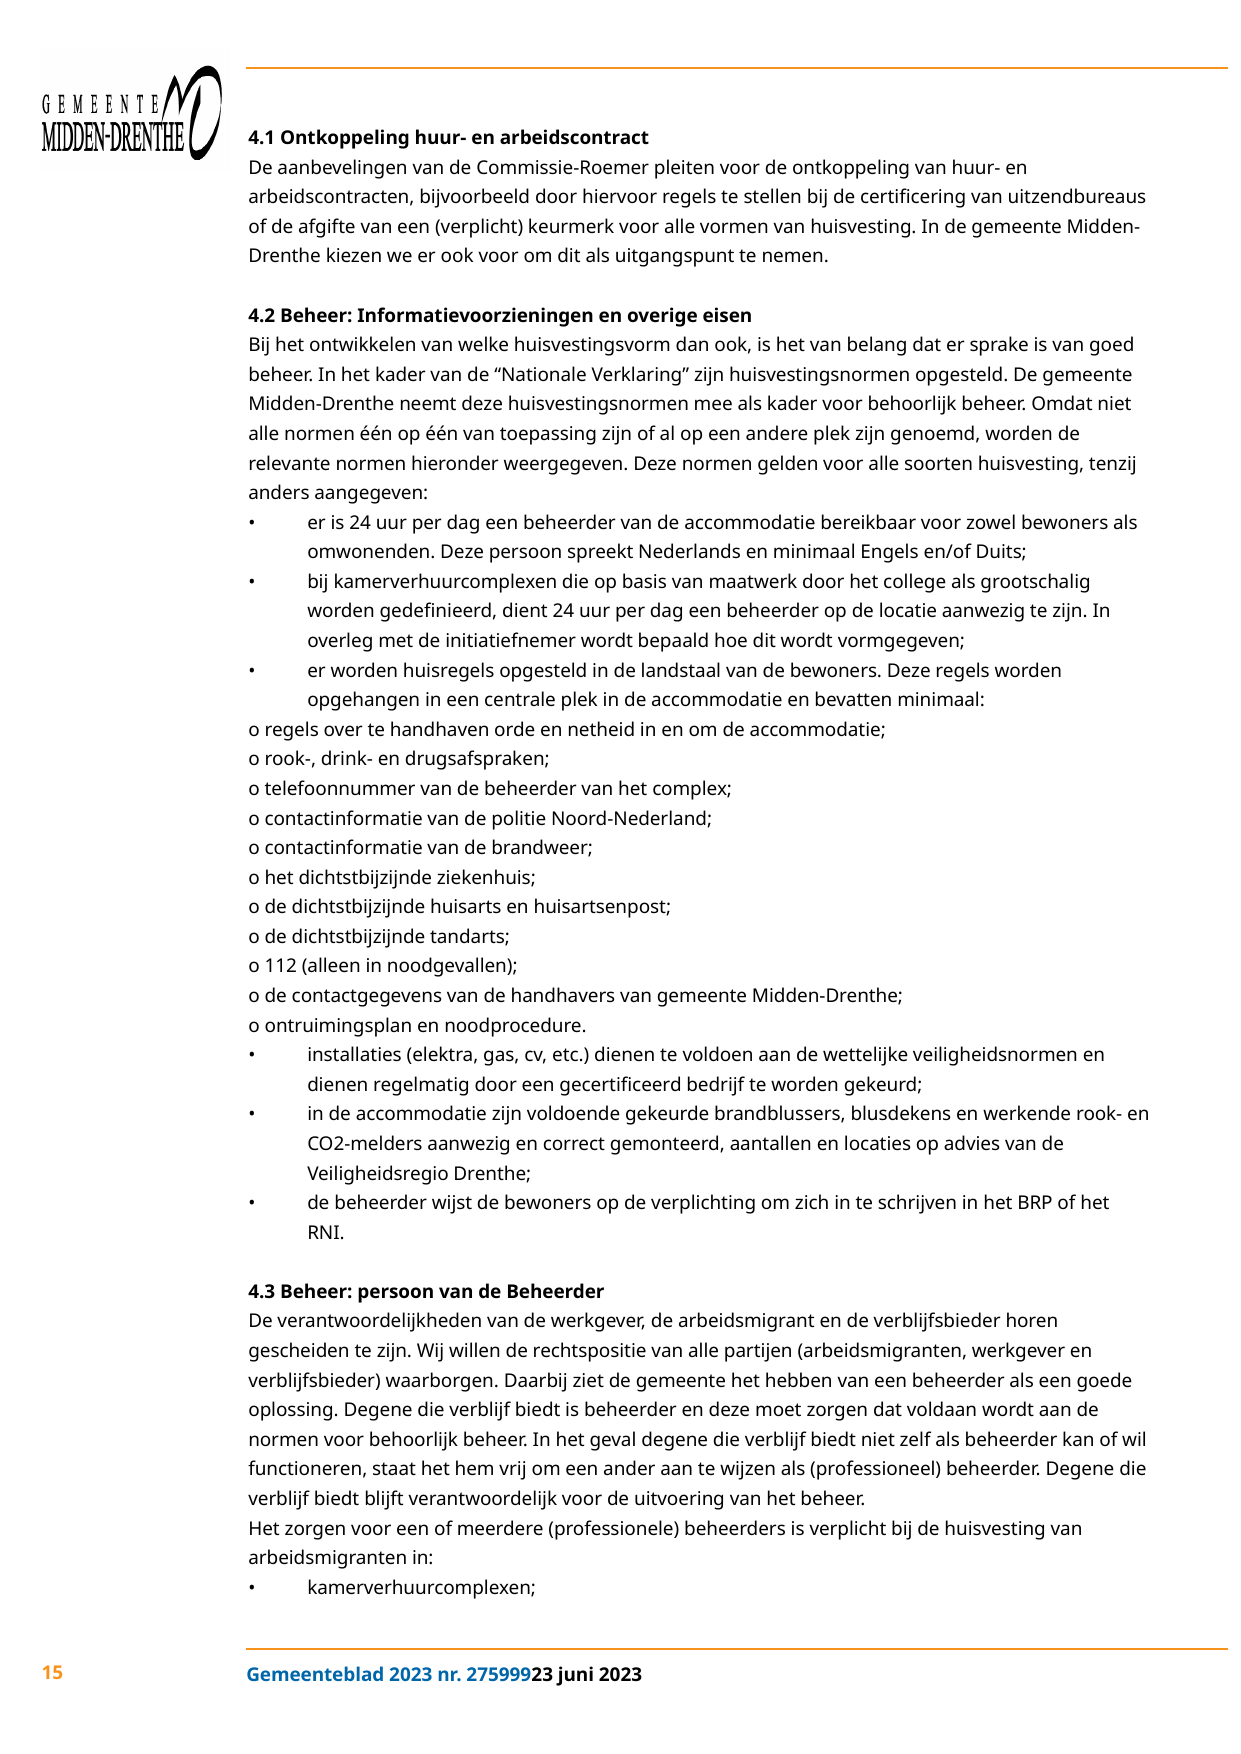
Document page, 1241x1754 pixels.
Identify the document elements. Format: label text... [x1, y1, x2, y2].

list bij kamerverhuurcomplexen die op basis van maatwerk door het college als grootschalig worden gedefinieerd, dient 24 uur per dag een beheerder op de locatie aanwezig te zijn. In overleg met de initiatiefnemer wordt bepaald hoe dit wordt vormgegeven; [248, 568, 1152, 653]
text De verantwoordelijkheden van de werkgever, de arbeidsmigrant en de verblijfsbieder horen gescheiden te zijn. Wij willen de rechtspositie van alle partijen (arbeidsmigranten, werkgever en verblijfsbieder) waarborgen. Daarbij ziet de gemeente het hebben van een beheerder als een goede oplossing. Degene die verblijf biedt is beheerder en deze moet zorgen dat voldaan wordt aan de normen voor behoorlijk beheer. In het geval degene die verblijf biedt niet zelf als beheerder kan of wil functioneren, staat het hem vrij om een ander aan te wijzen als (professioneel) beheerder. Degene die verblijf biedt blijft verantwoordelijk voor de uitvoering van het beheer. [248, 1308, 1152, 1511]
text o telefoonnummer van de beheerder van het complex; [248, 775, 1152, 801]
list installaties (elektra, gas, cv, etc.) dienen te voldoen aan de wettelijke veiligheidsnormen en dienen regelmatig door een gecertificeerd bedrijf te worden gekeurd; [248, 1041, 1152, 1097]
text 4.2 Beheer: Informatievoorzieningen en overige eisen [248, 302, 1152, 328]
text 4.1 Ontkoppeling huur- en arbeidscontract [248, 124, 1152, 150]
list kamerverhuurcomplexen; [248, 1574, 1152, 1600]
text o contactinformatie van de politie Noord-Nederland; [248, 805, 1152, 831]
text o het dichtstbijzijnde ziekenhuis; [248, 864, 1152, 890]
text o rook-, drink- en drugsafspraken; [248, 746, 1152, 771]
list in de accommodatie zijn voldoende gekeurde brandblussers, blusdekens en werkende rook- en CO2-melders aanwezig en correct gemonteerd, aantallen en locaties op advies van de Veiligheidsregio Drenthe; [248, 1101, 1152, 1186]
text o 112 (alleen in noodgevallen); [248, 953, 1152, 978]
text 4.3 Beheer: persoon van de Beheerder [248, 1278, 1152, 1304]
text Het zorgen voor een of meerdere (professionele) beheerders is verplicht bij de huisvesting van arbeidsmigranten in: [248, 1515, 1152, 1570]
list er is 24 uur per dag een beheerder van de accommodatie bereikbaar voor zowel bewoners als omwonenden. Deze persoon spreekt Nederlands en minimaal Engels en/of Duits; [248, 509, 1152, 564]
text o de dichtstbijzijnde huisarts en huisartsenpost; [248, 893, 1152, 919]
text De aanbevelingen van de Commissie-Roemer pleiten voor de ontkoppeling van huur- en arbeidscontracten, bijvoorbeeld door hiervoor regels te stellen bij de certificering van uitzendbureaus of de afgifte van een (verplicht) keurmerk voor alle vormen van huisvesting. In de gemeente Midden-Drenthe kiezen we er ook voor om dit als uitgangspunt te nemen. [248, 154, 1152, 268]
text Bij het ontwikkelen van welke huisvestingsvorm dan ook, is het van belang dat er sprake is van goed beheer. In het kader van de “Nationale Verklaring” zijn huisvestingsnormen opgesteld. De gemeente Midden-Drenthe neemt deze huisvestingsnormen mee als kader voor behoorlijk beheer. Omdat niet alle normen één op één van toepassing zijn of al op een andere plek zijn genoemd, worden de relevante normen hieronder weergegeven. Deze normen gelden voor alle soorten huisvesting, tenzij anders aangegeven: [248, 331, 1152, 505]
list de beheerder wijst de bewoners op de verplichting om zich in te schrijven in het BRP of het RNI. [248, 1189, 1152, 1245]
text o contactinformatie van de brandweer; [248, 834, 1152, 860]
list er worden huisregels opgesteld in de landstaal van de bewoners. Deze regels worden opgehangen in een centrale plek in de accommodatie en bevatten minimaal: [248, 657, 1152, 712]
text o de dichtstbijzijnde tandarts; [248, 923, 1152, 949]
text o de contactgegevens van de handhavers van gemeente Midden-Drenthe; [248, 982, 1152, 1008]
picture [41, 47, 231, 172]
text o regels over te handhaven orde en netheid in en om de accommodatie; [248, 716, 1152, 742]
text o ontruimingsplan en noodprocedure. [248, 1012, 1152, 1038]
